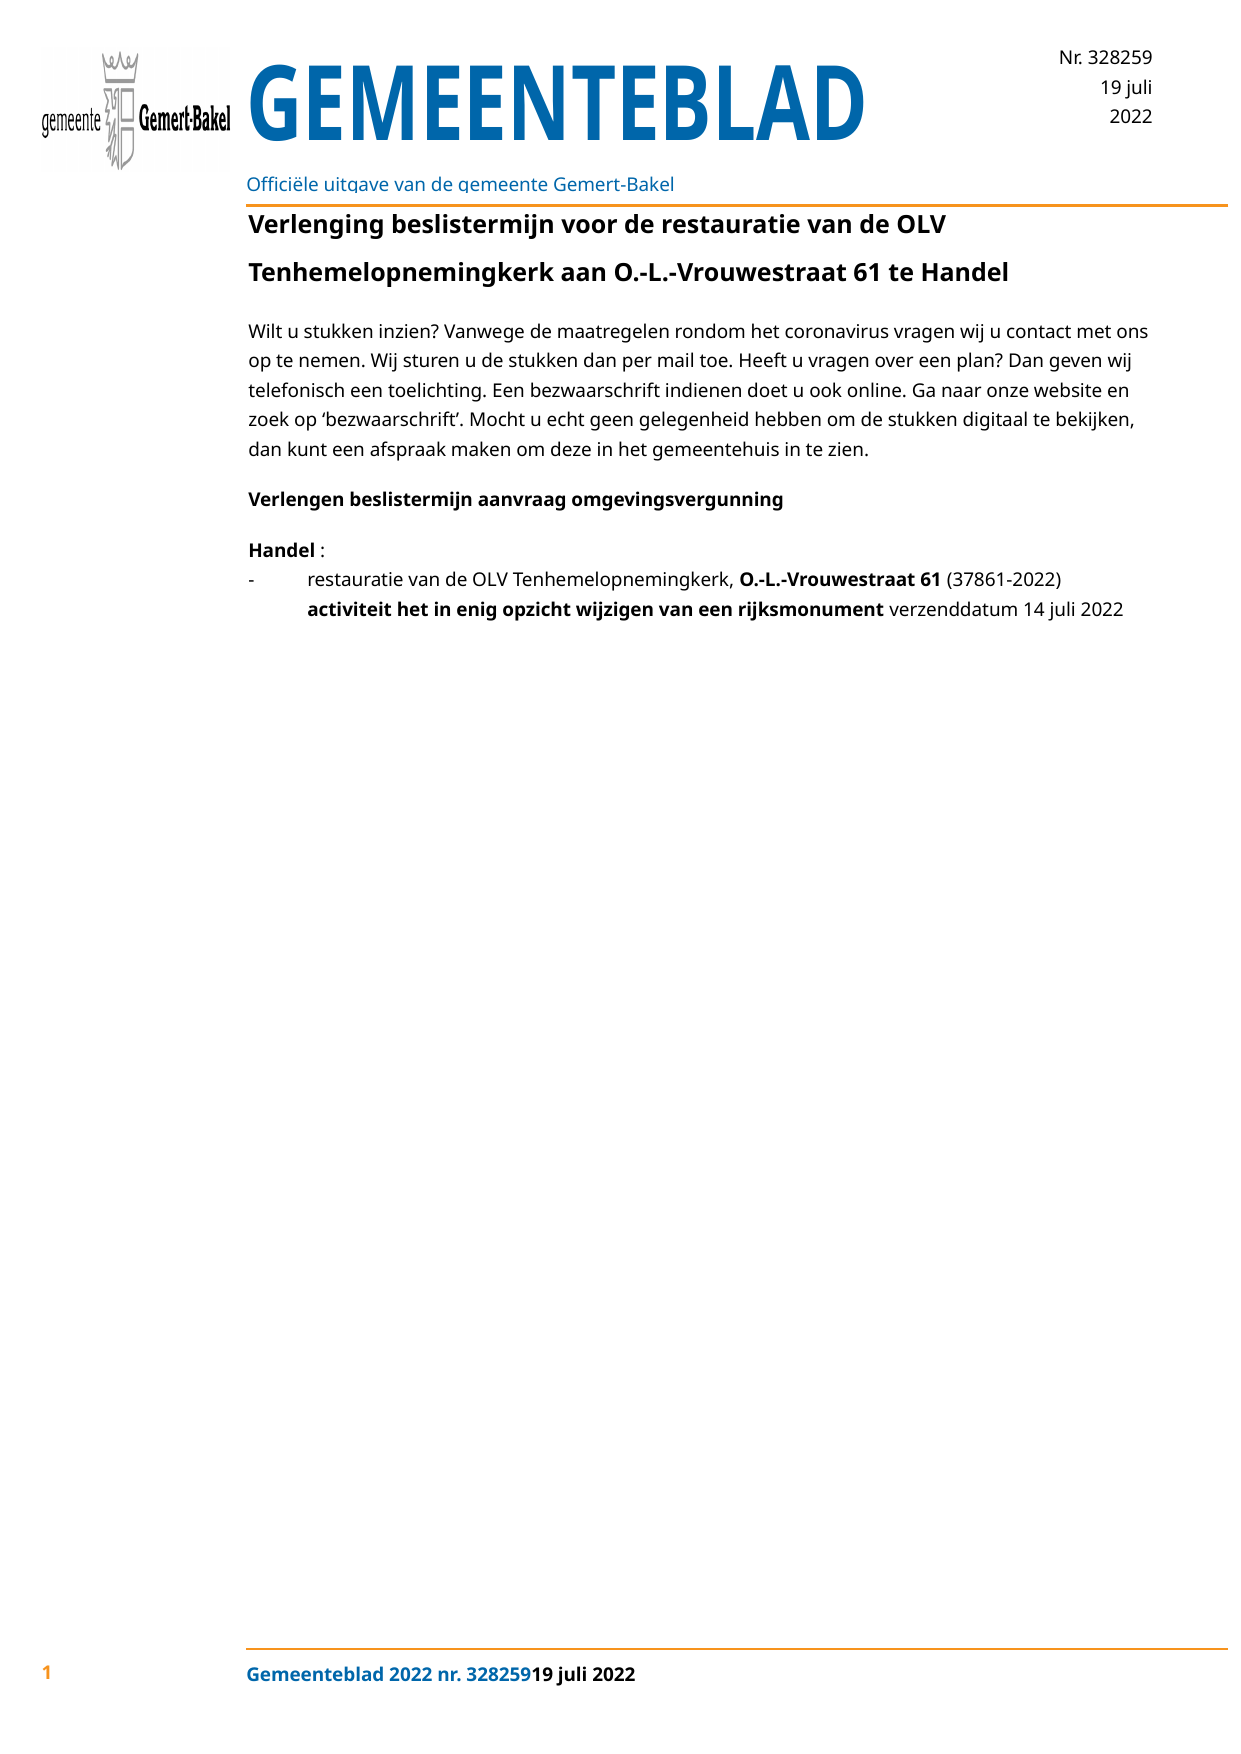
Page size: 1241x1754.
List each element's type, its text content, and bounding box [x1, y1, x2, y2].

text Verlenging beslistermijn voor de restauratie van de OLV Tenhemelopnemingkerk aan O.-L.-Vrouwestraat 61 te Handel [248, 207, 1152, 288]
list restauratie van de OLV Tenhemelopnemingkerk, O.-L.-Vrouwestraat 61 (37861-2022) activiteit het in enig opzicht wijzigen van een rijksmonument verzenddatum 14 juli 2022 [248, 567, 1152, 622]
text Wilt u stukken inzien? Vanwege de maatregelen rondom het coronavirus vragen wij u contact met ons op te nemen. Wij sturen u de stukken dan per mail toe. Heeft u vragen over een plan? Dan geven wij telefonisch een toelichting. Een bezwaarschrift indienen doet u ook online. Ga naar onze website en zoek op ‘bezwaarschrift’. Mocht u echt geen gelegenheid hebben om de stukken digitaal te bekijken, dan kunt een afspraak maken om deze in het gemeentehuis in te zien. [248, 318, 1152, 462]
picture [41, 47, 231, 172]
text Verlengen beslistermijn aanvraag omgevingsvergunning [248, 487, 1152, 512]
text Handel : [248, 537, 1152, 563]
